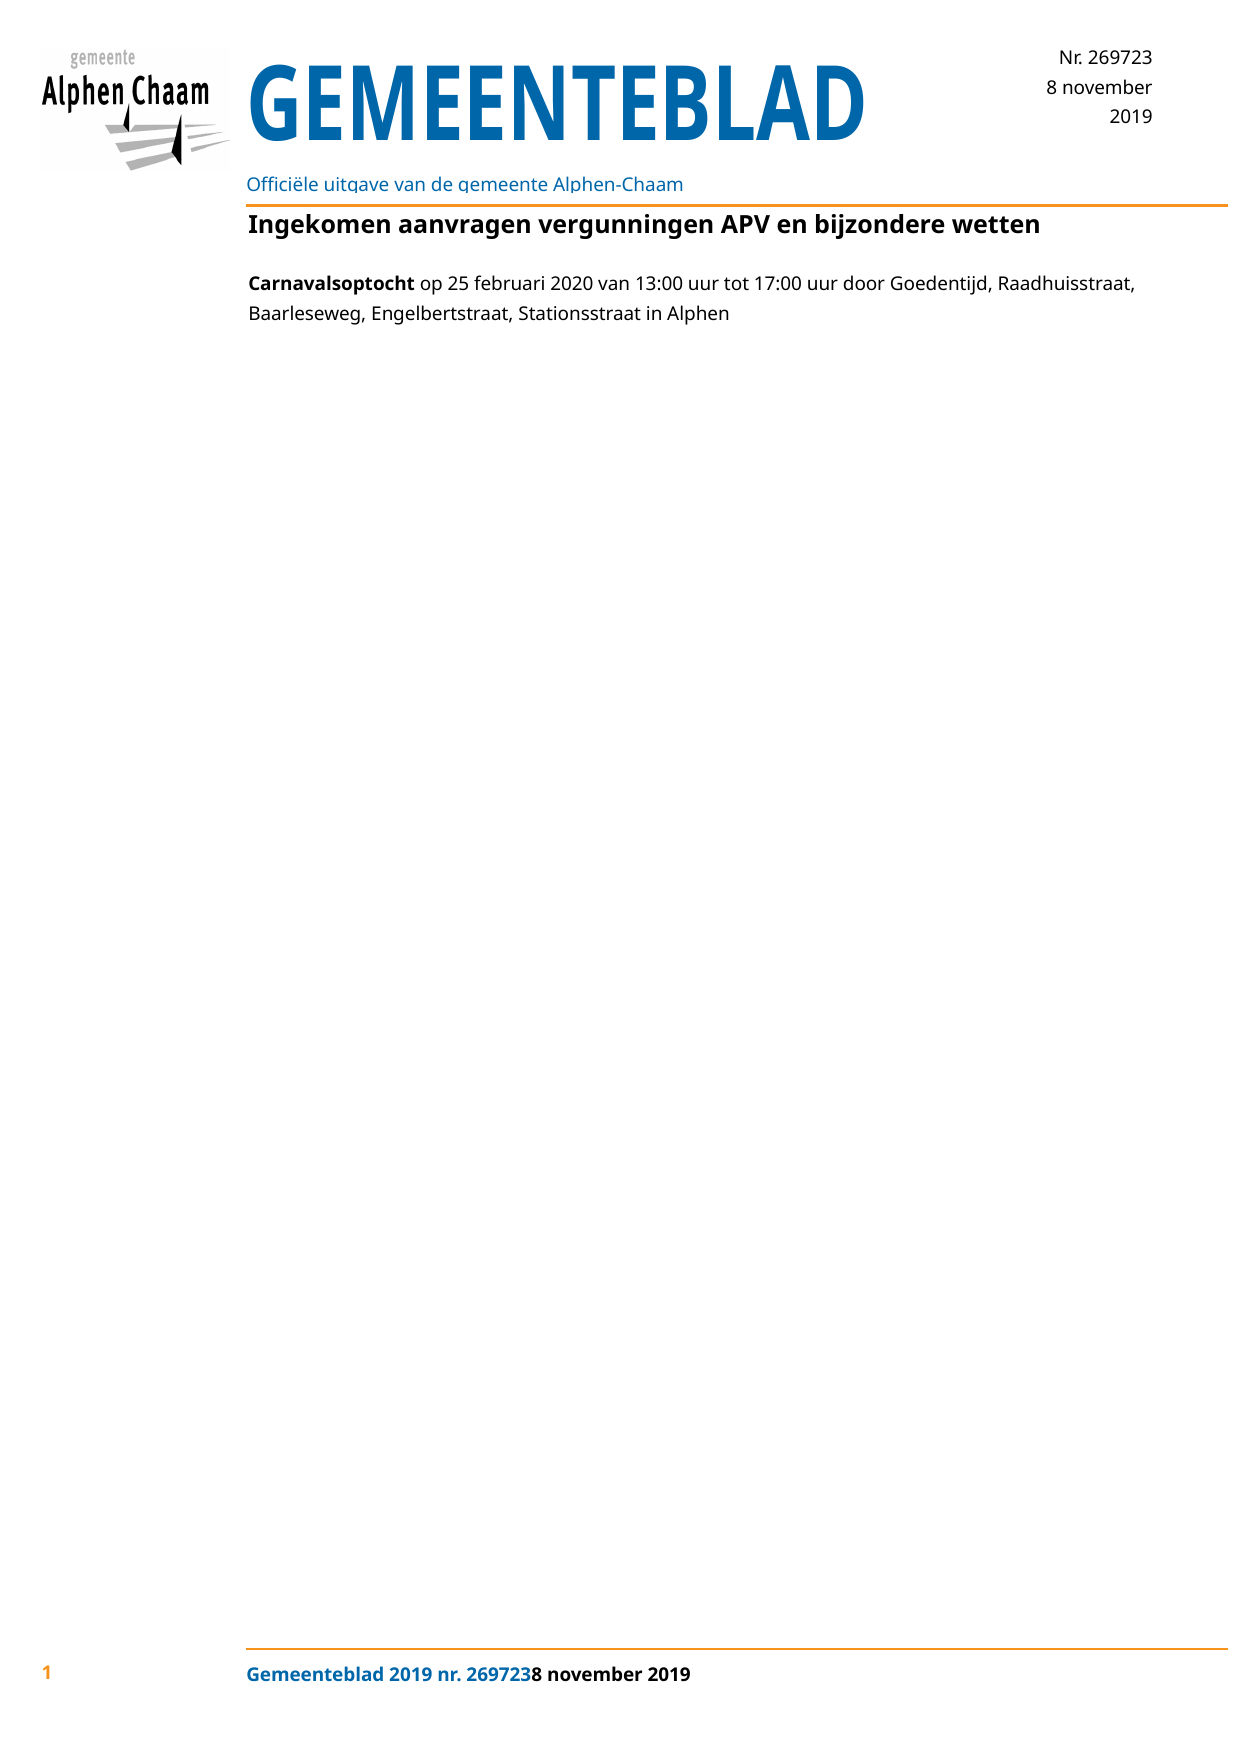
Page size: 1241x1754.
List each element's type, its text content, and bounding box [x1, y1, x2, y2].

text Carnavalsoptocht op 25 februari 2020 van 13:00 uur tot 17:00 uur door Goedentijd, Raadhuisstraat, Baarleseweg, Engelbertstraat, Stationsstraat in Alphen [248, 270, 1152, 326]
text Ingekomen aanvragen vergunningen APV en bijzondere wetten [248, 207, 1152, 241]
picture [41, 47, 231, 172]
